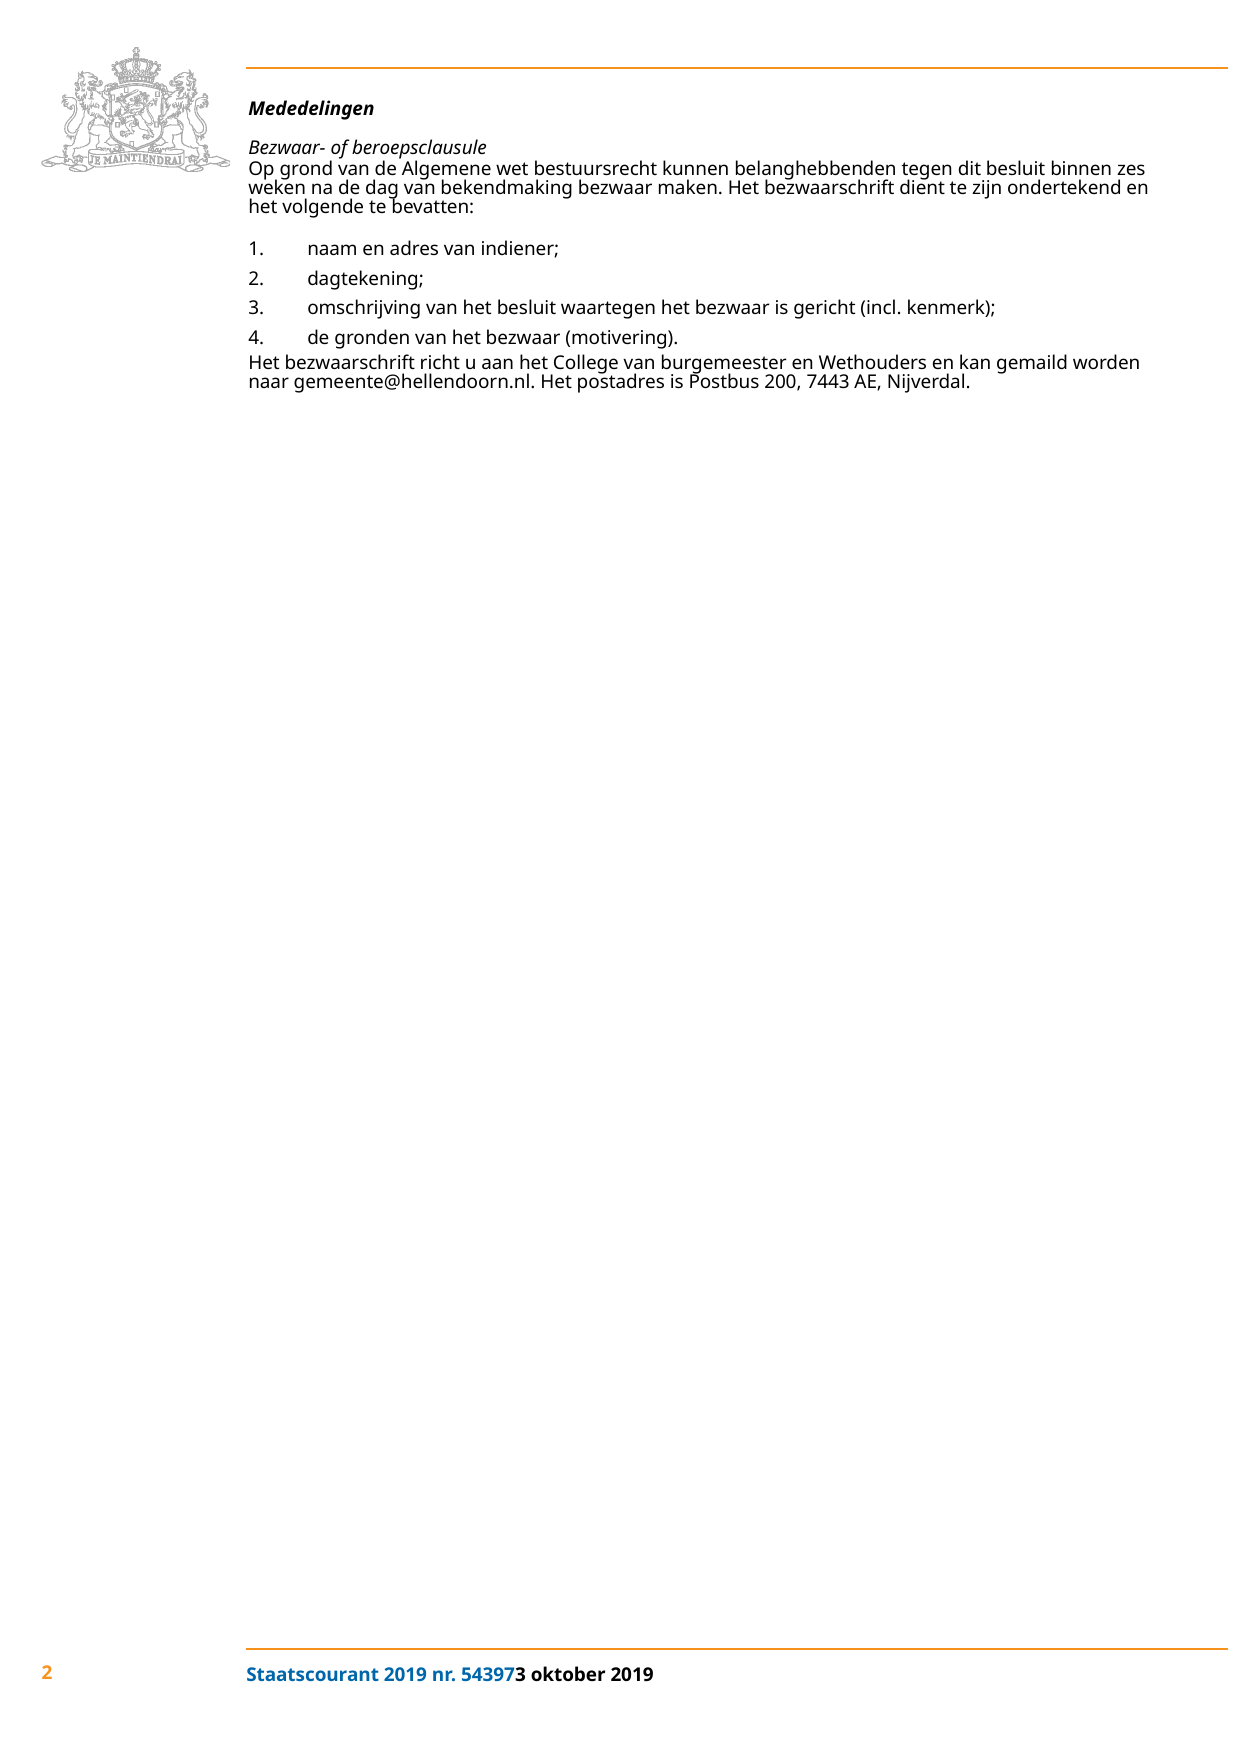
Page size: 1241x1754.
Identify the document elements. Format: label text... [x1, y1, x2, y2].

text Mededelingen [248, 95, 1152, 121]
list de gronden van het bezwaar (motivering). [248, 324, 1152, 350]
list dagtekening; [248, 265, 1152, 291]
picture [41, 47, 231, 172]
list omschrijving van het besluit waartegen het bezwaar is gericht (incl. kenmerk); [248, 294, 1152, 320]
text Het bezwaarschrift richt u aan het College van burgemeester en Wethouders en kan gemaild worden naar gemeente@hellendoorn.nl. Het postadres is Postbus 200, 7443 AE, Nijverdal. [248, 354, 1152, 392]
text Bezwaar- of beroepsclausule [248, 134, 1152, 160]
text Op grond van de Algemene wet bestuursrecht kunnen belanghebbenden tegen dit besluit binnen zes weken na de dag van bekendmaking bezwaar maken. Het bezwaarschrift dient te zijn ondertekend en het volgende te bevatten: [248, 160, 1152, 218]
list naam en adres van indiener; [248, 235, 1152, 261]
